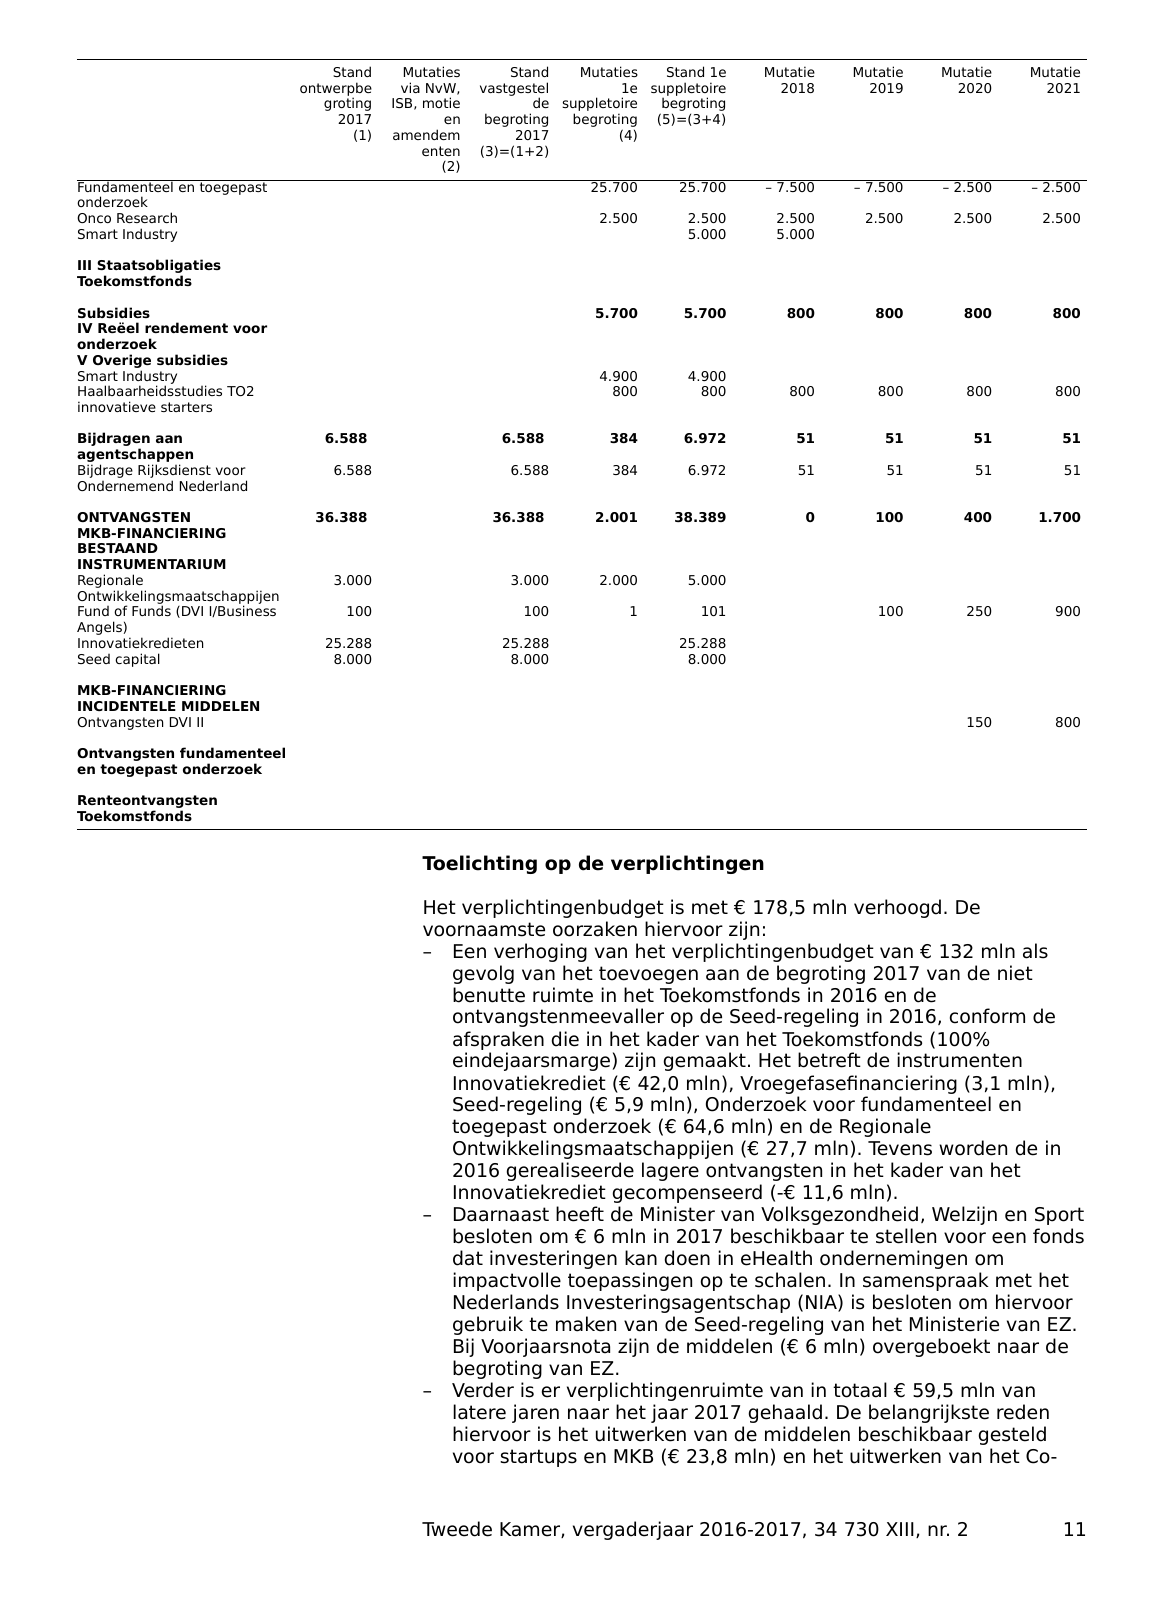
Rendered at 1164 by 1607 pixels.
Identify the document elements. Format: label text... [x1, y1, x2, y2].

table_cell [821, 290, 909, 305]
table_cell 51 [732, 431, 821, 463]
table_cell [909, 793, 998, 829]
table_cell [289, 384, 378, 416]
table_cell 51 [909, 431, 998, 463]
table_cell [732, 746, 821, 777]
table_cell [909, 353, 998, 368]
subtitle Toelichting op de verplichtingen [422, 852, 1087, 874]
table_cell 1.700 [998, 510, 1087, 526]
table_cell 800 [821, 305, 909, 321]
table_cell 25.288 [644, 636, 732, 651]
text – Een verhoging van het verplichtingenbudget van € 132 mln als gevolg van het toevoegen aan de begroting 2017 van de niet benutte ruimte in het Toekomstfonds in 2016 en de ontvangstenmeevaller op de Seed-regeling in 2016, conform de afspraken die in het kader van het Toekomstfonds (100% eindejaarsmarge) zijn gemaakt. Het betreft de instrumenten Innovatiekrediet (€ 42,0 mln), Vroegefasefinanciering (3,1 mln), Seed-regeling (€ 5,9 mln), Onderzoek voor fundamenteel en toegepast onderzoek (€ 64,6 mln) en de Regionale Ontwikkelingsmaatschappijen (€ 27,7 mln). Tevens worden de in 2016 gerealiseerde lagere ontvangsten in het kader van het Innovatiekrediet gecompenseerd (-€ 11,6 mln). [422, 941, 1087, 1204]
table_cell 6.588 [466, 431, 555, 463]
table_cell [378, 714, 466, 730]
table_cell [466, 683, 555, 714]
table_cell [909, 494, 998, 510]
table_cell [644, 714, 732, 730]
table_cell [466, 416, 555, 431]
table_cell 36.388 [466, 510, 555, 526]
table_header Stand vastgestelde begroting 2017 (3)=(1+2) [466, 60, 555, 179]
table_cell 6.588 [466, 463, 555, 494]
table_cell 51 [821, 431, 909, 463]
table_cell [378, 526, 466, 573]
table_cell 800 [732, 384, 821, 416]
table_cell 384 [555, 431, 644, 463]
table_cell [378, 573, 466, 604]
table_cell 8.000 [289, 651, 378, 667]
table_cell [644, 416, 732, 431]
table_cell [732, 368, 821, 384]
table_cell [289, 667, 378, 683]
text – Daarnaast heeft de Minister van Volksgezondheid, Welzijn en Sport besloten om € 6 mln in 2017 beschikbaar te stellen voor een fonds dat investeringen kan doen in eHealth ondernemingen om impactvolle toepassingen op te schalen. In samenspraak met het Nederlands Investeringsagentschap (NIA) is besloten om hiervoor gebruik te maken van de Seed-regeling van het Ministerie van EZ. Bij Voorjaarsnota zijn de middelen (€ 6 mln) overgeboekt naar de begroting van EZ. [422, 1204, 1087, 1380]
table_cell 5.000 [644, 573, 732, 604]
table_cell [909, 746, 998, 777]
table_header Mutaties 1e suppletoire begroting (4) [555, 60, 644, 179]
table_cell 25.700 [644, 181, 732, 211]
table_cell [289, 258, 378, 290]
table_cell 1 [555, 604, 644, 636]
table_cell [732, 494, 821, 510]
table_cell [821, 227, 909, 242]
table_cell [466, 730, 555, 746]
table_cell [289, 777, 378, 793]
table_cell 51 [821, 463, 909, 494]
text Het verplichtingenbudget is met € 178,5 mln verhoogd. De voornaamste oorzaken hiervoor zijn: [422, 897, 1087, 941]
table_cell [909, 368, 998, 384]
table_cell [378, 181, 466, 211]
table_cell [821, 353, 909, 368]
table_cell [289, 416, 378, 431]
table_cell 2.500 [644, 211, 732, 227]
table_cell 384 [555, 463, 644, 494]
table_cell [378, 746, 466, 777]
table_cell 800 [909, 384, 998, 416]
table_cell [555, 321, 644, 353]
table_cell 250 [909, 604, 998, 636]
table_cell [821, 368, 909, 384]
table_cell [378, 368, 466, 384]
table_cell [998, 227, 1087, 242]
table_cell Innovatiekredieten [77, 636, 289, 651]
table_header Stand ontwerpbegroting 2017 (1) [289, 60, 378, 179]
table_cell [555, 258, 644, 290]
table_cell [821, 243, 909, 258]
table_cell [909, 730, 998, 746]
table_cell [77, 777, 289, 793]
table_cell 2.500 [732, 211, 821, 227]
table_cell [555, 746, 644, 777]
table_cell [77, 667, 289, 683]
table_cell [998, 494, 1087, 510]
table_cell 25.700 [555, 181, 644, 211]
table_cell 3.000 [289, 573, 378, 604]
table_cell [466, 526, 555, 573]
table_cell IV Reëel rendement voor onderzoek [77, 321, 289, 353]
table_cell [998, 353, 1087, 368]
table_cell 2.500 [998, 211, 1087, 227]
table_cell [466, 243, 555, 258]
table_cell [378, 777, 466, 793]
table_cell [732, 636, 821, 651]
table_cell [998, 573, 1087, 604]
table_cell [378, 243, 466, 258]
table_cell [289, 181, 378, 211]
table_cell 4.900 [555, 368, 644, 384]
table_header Mutatie 2018 [732, 60, 821, 179]
table_cell 101 [644, 604, 732, 636]
table_cell MKB-FINANCIERING INCIDENTELE MIDDELEN [77, 683, 289, 714]
table_cell [644, 494, 732, 510]
table_cell 2.500 [555, 211, 644, 227]
table_cell 6.588 [289, 463, 378, 494]
table_cell [998, 526, 1087, 573]
table_cell 8.000 [466, 651, 555, 667]
table_cell [644, 353, 732, 368]
table_cell [821, 636, 909, 651]
table_cell [378, 353, 466, 368]
table_cell [378, 494, 466, 510]
table_cell [289, 494, 378, 510]
table_cell [732, 353, 821, 368]
table_cell [378, 730, 466, 746]
table_cell [821, 526, 909, 573]
table_cell Ontvangsten DVI II [77, 714, 289, 730]
table_cell [555, 416, 644, 431]
table_cell [466, 714, 555, 730]
table_cell [644, 526, 732, 573]
table_cell [821, 494, 909, 510]
table_cell [289, 321, 378, 353]
table_cell [909, 258, 998, 290]
table_cell [732, 683, 821, 714]
table_cell 0 [732, 510, 821, 526]
table_cell [555, 526, 644, 573]
table_cell [909, 777, 998, 793]
table_cell [909, 243, 998, 258]
table_cell 100 [289, 604, 378, 636]
table_cell [732, 321, 821, 353]
table_cell Bijdrage Rijksdienst voor Ondernemend Nederland [77, 463, 289, 494]
table_cell 4.900 [644, 368, 732, 384]
table_cell 800 [555, 384, 644, 416]
table_cell [555, 636, 644, 651]
table_cell [998, 793, 1087, 829]
table_cell [644, 793, 732, 829]
table_cell 800 [732, 305, 821, 321]
table_cell [77, 243, 289, 258]
table_cell [77, 290, 289, 305]
table_cell 51 [909, 463, 998, 494]
table_cell [998, 651, 1087, 667]
table_cell 100 [821, 604, 909, 636]
table_cell [644, 258, 732, 290]
table_cell Fund of Funds (DVI I/Business Angels) [77, 604, 289, 636]
table_cell [909, 636, 998, 651]
table_header Mutaties via NvW, ISB, motie en amendementen (2) [378, 60, 466, 179]
table_cell 800 [998, 384, 1087, 416]
table_cell [289, 368, 378, 384]
table_cell [289, 353, 378, 368]
table_cell 51 [998, 463, 1087, 494]
table_cell 2.000 [555, 573, 644, 604]
table_cell [909, 651, 998, 667]
table_cell [466, 211, 555, 227]
table_cell MKB-FINANCIERING BESTAAND INSTRUMENTARIUM [77, 526, 289, 573]
table_cell [466, 305, 555, 321]
table_cell [289, 290, 378, 305]
table_cell [289, 526, 378, 573]
table_cell [909, 526, 998, 573]
table_cell [378, 463, 466, 494]
table_cell – 2.500 [998, 181, 1087, 211]
table_cell 25.288 [466, 636, 555, 651]
table_cell [821, 667, 909, 683]
table_cell [821, 416, 909, 431]
table_cell [998, 258, 1087, 290]
table_cell [378, 416, 466, 431]
table_cell Regionale Ontwikkelingsmaatschappijen [77, 573, 289, 604]
table_cell [466, 258, 555, 290]
table_cell [644, 683, 732, 714]
table_cell [378, 431, 466, 463]
table_cell Smart Industry [77, 368, 289, 384]
table_cell [378, 384, 466, 416]
table_header [77, 60, 289, 179]
table_cell [378, 667, 466, 683]
table_cell [644, 746, 732, 777]
table_cell [77, 494, 289, 510]
table_cell [466, 353, 555, 368]
table_cell 51 [732, 463, 821, 494]
table_cell [732, 290, 821, 305]
table_cell III Staatsobligaties Toekomstfonds [77, 258, 289, 290]
table_cell 800 [644, 384, 732, 416]
table_cell [998, 730, 1087, 746]
table_cell [466, 384, 555, 416]
table_cell 800 [998, 305, 1087, 321]
table_cell [909, 573, 998, 604]
table_cell [466, 793, 555, 829]
table_cell [378, 211, 466, 227]
text – Verder is er verplichtingenruimte van in totaal € 59,5 mln van latere jaren naar het jaar 2017 gehaald. De belangrijkste reden hiervoor is het uitwerken van de middelen beschikbaar gesteld voor startups en MKB (€ 23,8 mln) en het uitwerken van het Co- [422, 1380, 1087, 1468]
table_cell [466, 227, 555, 242]
table_cell [644, 730, 732, 746]
table_cell 51 [998, 431, 1087, 463]
table_cell [466, 667, 555, 683]
table_cell [821, 714, 909, 730]
table_header Mutatie 2020 [909, 60, 998, 179]
table_cell 100 [466, 604, 555, 636]
table_cell [378, 651, 466, 667]
table_cell [998, 777, 1087, 793]
table_header Stand 1e suppletoire begroting (5)=(3+4) [644, 60, 732, 179]
table_cell 25.288 [289, 636, 378, 651]
table_cell [998, 290, 1087, 305]
table_cell [821, 777, 909, 793]
table_cell [378, 510, 466, 526]
table_cell Seed capital [77, 651, 289, 667]
table_cell 6.972 [644, 463, 732, 494]
table_cell 5.000 [732, 227, 821, 242]
table_cell 6.972 [644, 431, 732, 463]
table_cell – 7.500 [821, 181, 909, 211]
table_cell [555, 651, 644, 667]
table_cell [909, 416, 998, 431]
table_header Mutatie 2019 [821, 60, 909, 179]
table_cell Onco Research [77, 211, 289, 227]
table_cell 6.588 [289, 431, 378, 463]
table_cell 5.000 [644, 227, 732, 242]
table_cell – 7.500 [732, 181, 821, 211]
table_cell [909, 227, 998, 242]
table_cell Smart Industry [77, 227, 289, 242]
table_cell Bijdragen aan agentschappen [77, 431, 289, 463]
table_cell [644, 243, 732, 258]
table_cell [77, 416, 289, 431]
table_cell [909, 667, 998, 683]
table_cell Haalbaarheidsstudies TO2 innovatieve starters [77, 384, 289, 416]
table_header Mutatie 2021 [998, 60, 1087, 179]
table_cell [998, 321, 1087, 353]
table_cell [555, 290, 644, 305]
table_cell [289, 305, 378, 321]
table_cell [466, 368, 555, 384]
table_cell Subsidies [77, 305, 289, 321]
table_cell Fundamenteel en toegepast onderzoek [77, 181, 289, 211]
table_cell [555, 227, 644, 242]
table_cell 5.700 [555, 305, 644, 321]
table_cell [998, 746, 1087, 777]
table_cell [644, 777, 732, 793]
table_cell [555, 494, 644, 510]
table_cell [732, 793, 821, 829]
table_cell [998, 368, 1087, 384]
table_cell V Overige subsidies [77, 353, 289, 368]
table_cell [998, 416, 1087, 431]
table_cell 800 [998, 714, 1087, 730]
table_cell [466, 777, 555, 793]
table_cell 100 [821, 510, 909, 526]
table_cell [732, 777, 821, 793]
table_cell [644, 321, 732, 353]
table_cell [378, 683, 466, 714]
table_cell [466, 321, 555, 353]
table_cell [378, 290, 466, 305]
table_cell [555, 353, 644, 368]
table_cell 3.000 [466, 573, 555, 604]
table_cell [732, 667, 821, 683]
table_cell 800 [909, 305, 998, 321]
table_cell 400 [909, 510, 998, 526]
table_cell 36.388 [289, 510, 378, 526]
table_cell [289, 730, 378, 746]
table_cell [821, 793, 909, 829]
table_cell [821, 651, 909, 667]
table_cell [821, 573, 909, 604]
table_cell 38.389 [644, 510, 732, 526]
table_cell [732, 573, 821, 604]
table_cell [289, 243, 378, 258]
table_cell [555, 793, 644, 829]
table_cell 2.500 [909, 211, 998, 227]
table_cell [289, 714, 378, 730]
table_cell [821, 683, 909, 714]
table_cell [732, 730, 821, 746]
table_cell [909, 683, 998, 714]
table_cell [466, 181, 555, 211]
table_cell [909, 321, 998, 353]
table_cell [289, 683, 378, 714]
table_cell [289, 227, 378, 242]
table_cell [378, 321, 466, 353]
table_cell [555, 683, 644, 714]
table_cell [821, 258, 909, 290]
table_cell – 2.500 [909, 181, 998, 211]
table_cell [732, 258, 821, 290]
table_cell 900 [998, 604, 1087, 636]
table_cell [555, 777, 644, 793]
table_cell [77, 730, 289, 746]
table_cell [289, 746, 378, 777]
table_cell [998, 667, 1087, 683]
table_cell [732, 651, 821, 667]
table_cell [821, 730, 909, 746]
table_cell [732, 604, 821, 636]
table_cell [998, 683, 1087, 714]
table_cell 8.000 [644, 651, 732, 667]
table_cell [555, 667, 644, 683]
table_cell [378, 258, 466, 290]
table_cell 2.500 [821, 211, 909, 227]
table_cell [732, 714, 821, 730]
table_cell [378, 227, 466, 242]
table_cell [378, 604, 466, 636]
table_cell [821, 321, 909, 353]
table_cell [378, 305, 466, 321]
table_cell [466, 290, 555, 305]
table_cell [289, 793, 378, 829]
table_cell 5.700 [644, 305, 732, 321]
table_cell Renteontvangsten Toekomstfonds [77, 793, 289, 829]
table_cell [732, 243, 821, 258]
table_cell 2.001 [555, 510, 644, 526]
table_cell [998, 636, 1087, 651]
table_cell [555, 243, 644, 258]
table_cell [466, 746, 555, 777]
table_cell [378, 793, 466, 829]
table_cell 800 [821, 384, 909, 416]
table_cell [998, 243, 1087, 258]
table_cell ONTVANGSTEN [77, 510, 289, 526]
table_cell [466, 494, 555, 510]
table_cell [644, 667, 732, 683]
table_cell 150 [909, 714, 998, 730]
table_cell [732, 526, 821, 573]
table_cell [555, 714, 644, 730]
table_cell [644, 290, 732, 305]
table_cell [909, 290, 998, 305]
table_cell Ontvangsten fundamenteel en toegepast onderzoek [77, 746, 289, 777]
table_cell [732, 416, 821, 431]
table_cell [289, 211, 378, 227]
table_cell [555, 730, 644, 746]
table_cell [378, 636, 466, 651]
table_cell [821, 746, 909, 777]
